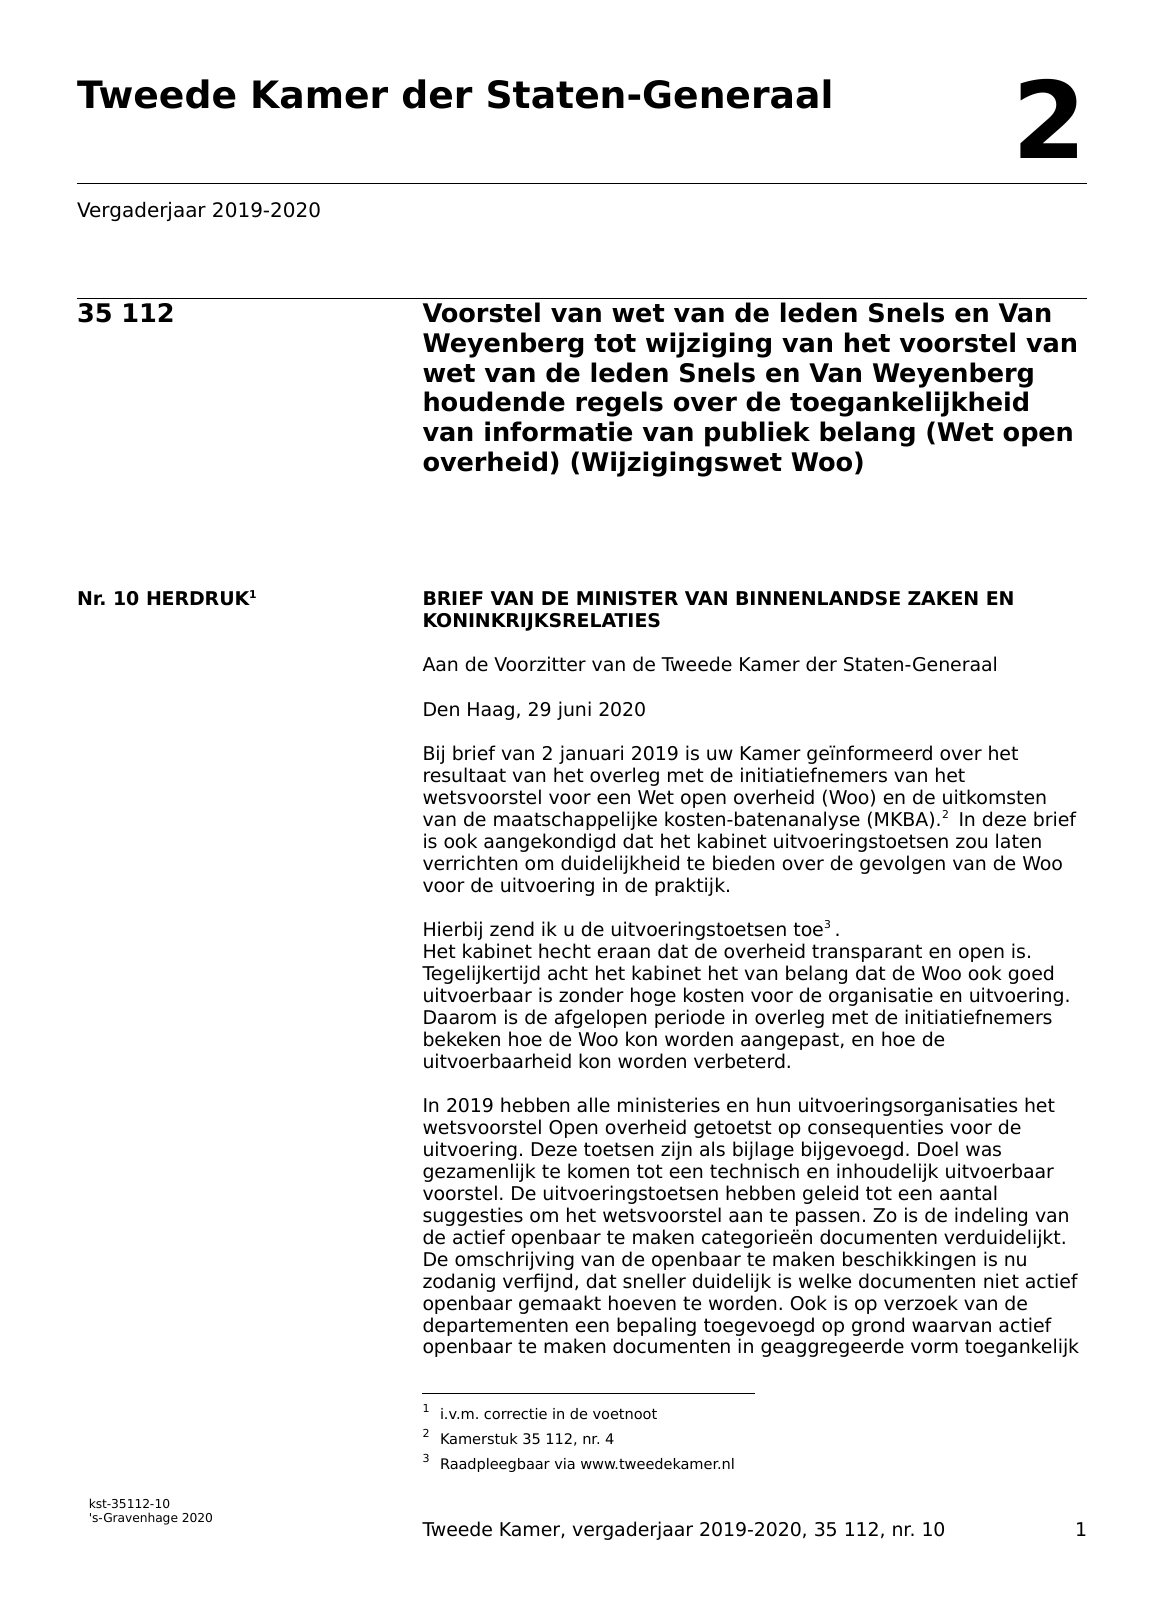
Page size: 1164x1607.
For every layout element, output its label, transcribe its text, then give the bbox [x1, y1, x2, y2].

text In 2019 hebben alle ministeries en hun uitvoeringsorganisaties het wetsvoorstel Open overheid getoetst op consequenties voor de uitvoering. Deze toetsen zijn als bijlage bijgevoegd. Doel was gezamenlijk te komen tot een technisch en inhoudelijk uitvoerbaar voorstel. De uitvoeringstoetsen hebben geleid tot een aantal suggesties om het wetsvoorstel aan te passen. Zo is de indeling van de actief openbaar te maken categorieën documenten verduidelijkt. De omschrijving van de openbaar te maken beschikkingen is nu zodanig verfijnd, dat sneller duidelijk is welke documenten niet actief openbaar gemaakt hoeven te worden. Ook is op verzoek van de departementen een bepaling toegevoegd op grond waarvan actief openbaar te maken documenten in geaggregeerde vorm toegankelijk [422, 1095, 1087, 1358]
text Raadpleegbaar via www.tweedekamer.nl [422, 1452, 1087, 1474]
text Bij brief van 2 januari 2019 is uw Kamer geïnformeerd over het resultaat van het overleg met de initiatiefnemers van het wetsvoorstel voor een Wet open overheid (Woo) en de uitkomsten van de maatschappelijke kosten-batenanalyse (MKBA). In deze brief is ook aangekondigd dat het kabinet uitvoeringstoetsen zou laten verrichten om duidelijkheid te bieden over de gevolgen van de Woo voor de uitvoering in de praktijk. [422, 743, 1087, 896]
text kst-35112-10 [88, 1497, 323, 1511]
text Het kabinet hecht eraan dat de overheid transparant en open is. Tegelijkertijd acht het kabinet het van belang dat de Woo ook goed uitvoerbaar is zonder hoge kosten voor de organisatie en uitvoering. Daarom is de afgelopen periode in overleg met de initiatiefnemers bekeken hoe de Woo kon worden aangepast, en hoe de uitvoerbaarheid kon worden verbeterd. [422, 941, 1087, 1072]
text Aan de Voorzitter van de Tweede Kamer der Staten-Generaal [422, 654, 1087, 676]
table_header 2 [886, 59, 1087, 183]
text Kamerstuk 35 112, nr. 4 [422, 1427, 1087, 1449]
table_cell Vergaderjaar 2019-2020 [77, 184, 1087, 298]
text Hierbij zend ik u de uitvoeringstoetsen toe. [422, 919, 1087, 941]
text Den Haag, 29 juni 2020 [422, 698, 1087, 720]
text 's-Gravenhage 2020 [88, 1511, 323, 1525]
subtitle 35 112 Voorstel van wet van de leden Snels en Van Weyenberg tot wijziging van het voorstel van wet van de leden Snels en Van Weyenberg houdende regels over de toegankelijkheid van informatie van publiek belang (Wet open overheid) (Wijzigingswet Woo) [77, 299, 1087, 477]
text i.v.m. correctie in de voetnoot [422, 1402, 1087, 1424]
table_header Tweede Kamer der Staten-Generaal [77, 59, 886, 183]
subtitle Nr. 10 HERDRUK BRIEF VAN DE MINISTER VAN BINNENLANDSE ZAKEN EN KONINKRIJKSRELATIES [77, 588, 1087, 632]
